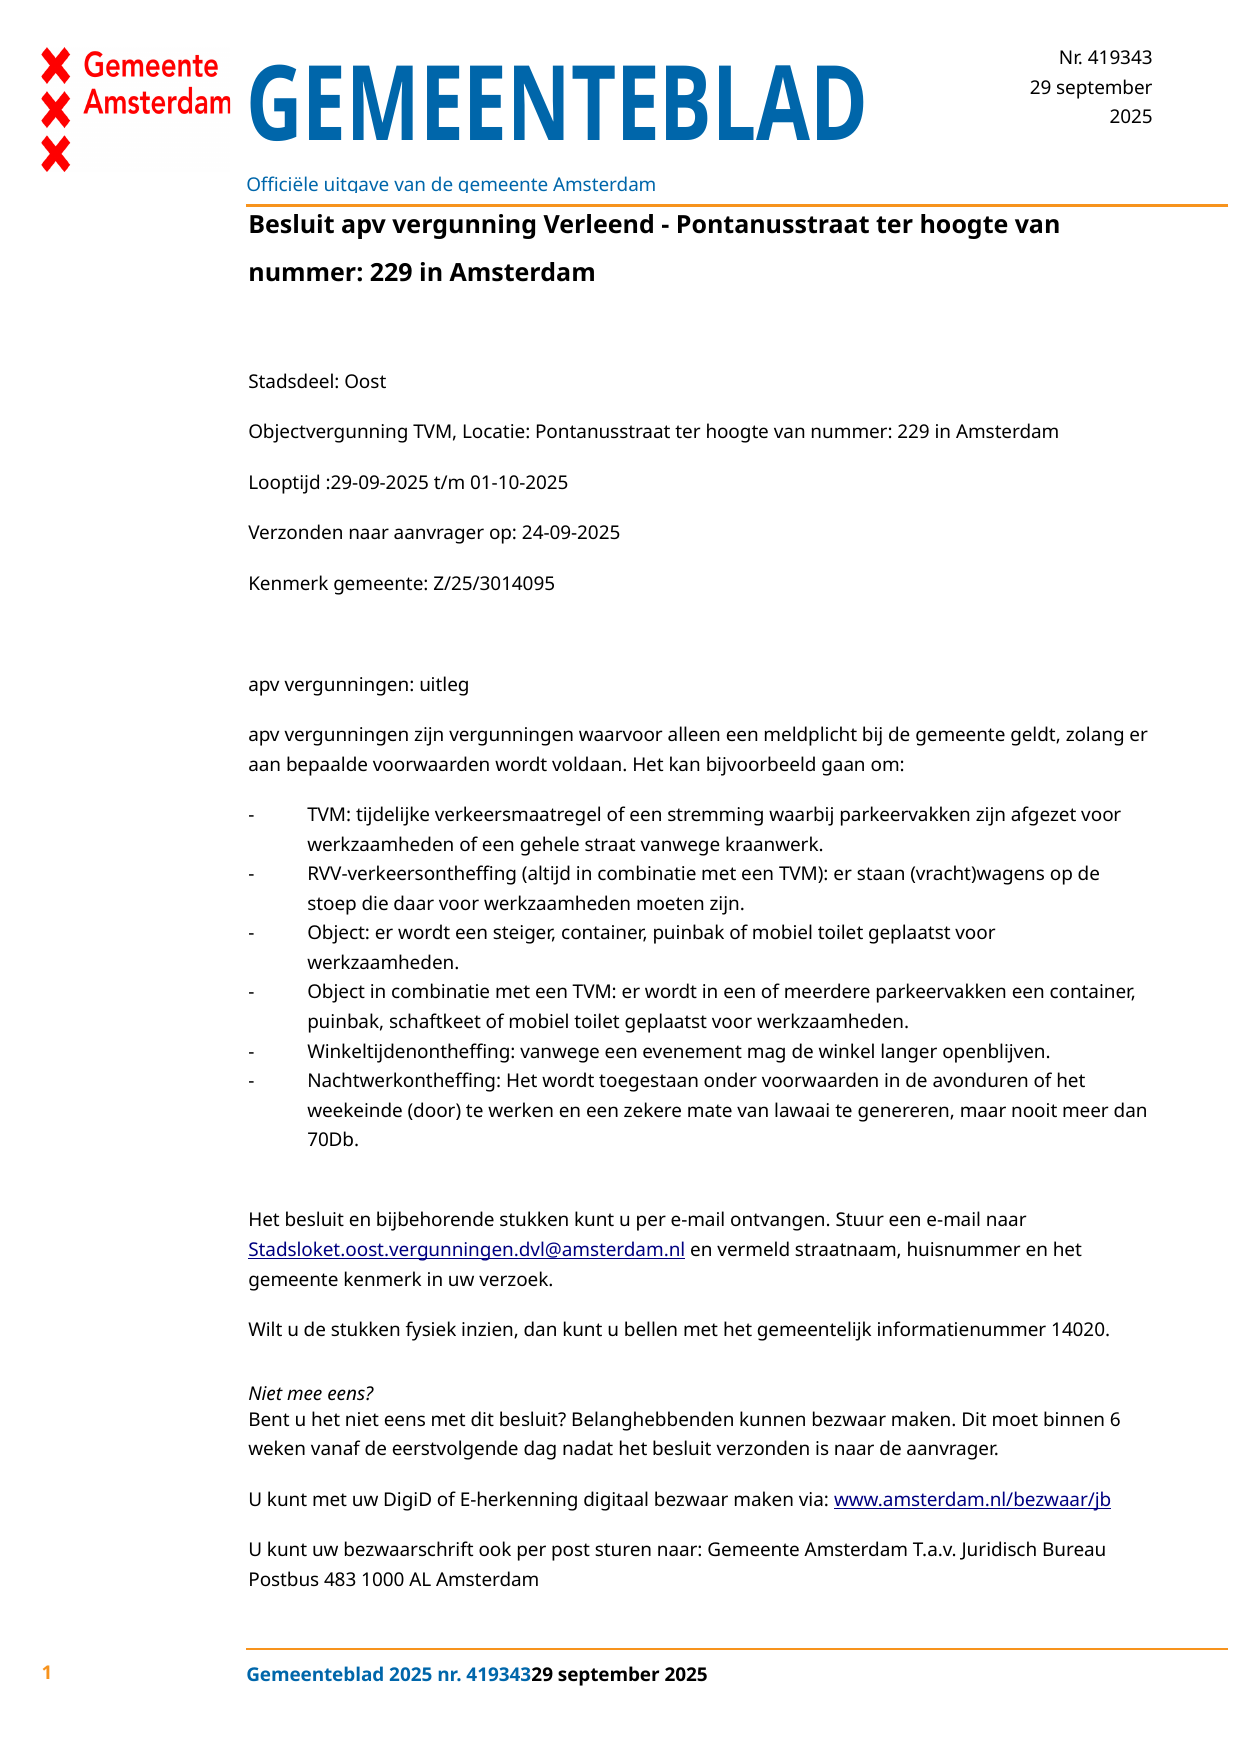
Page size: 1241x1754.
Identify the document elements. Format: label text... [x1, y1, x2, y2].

text Besluit apv vergunning Verleend - Pontanusstraat ter hoogte van nummer: 229 in Amsterdam [248, 207, 1152, 288]
list Object: er wordt een steiger, container, puinbak of mobiel toilet geplaatst voor werkzaamheden. [248, 919, 1152, 975]
text Looptijd :29-09-2025 t/m 01-10-2025 [248, 469, 1152, 495]
text Kenmerk gemeente: Z/25/3014095 [248, 570, 1152, 596]
text U kunt uw bezwaarschrift ook per post sturen naar: Gemeente Amsterdam T.a.v. Juridisch Bureau Postbus 483 1000 AL Amsterdam [248, 1536, 1152, 1592]
text U kunt met uw DigiD of E-herkenning digitaal bezwaar maken via: www.amsterdam.nl/bezwaar/jb [248, 1486, 1152, 1512]
list Object in combinatie met een TVM: er wordt in een of meerdere parkeervakken een container, puinbak, schaftkeet of mobiel toilet geplaatst voor werkzaamheden. [248, 979, 1152, 1034]
text Niet mee eens? [248, 1380, 1152, 1406]
list RVV-verkeersontheffing (altijd in combinatie met een TVM): er staan (vracht)wagens op de stoep die daar voor werkzaamheden moeten zijn. [248, 860, 1152, 916]
text Bent u het niet eens met dit besluit? Belanghebbenden kunnen bezwaar maken. Dit moet binnen 6 weken vanaf de eerstvolgende dag nadat het besluit verzonden is naar de aanvrager. [248, 1406, 1152, 1461]
text Verzonden naar aanvrager op: 24-09-2025 [248, 519, 1152, 545]
list TVM: tijdelijke verkeersmaatregel of een stremming waarbij parkeervakken zijn afgezet voor werkzaamheden of een gehele straat vanwege kraanwerk. [248, 801, 1152, 857]
text Het besluit en bijbehorende stukken kunt u per e-mail ontvangen. Stuur een e-mail naar Stadsloket.oost.vergunningen.dvl@amsterdam.nl en vermeld straatnaam, huisnummer en het gemeente kenmerk in uw verzoek. [248, 1207, 1152, 1292]
picture [41, 47, 231, 172]
text Wilt u de stukken fysiek inzien, dan kunt u bellen met het gemeentelijk informatienummer 14020. [248, 1316, 1152, 1342]
list Nachtwerkontheffing: Het wordt toegestaan onder voorwaarden in de avonduren of het weekeinde (door) te werken en een zekere mate van lawaai te genereren, maar nooit meer dan 70Db. [248, 1067, 1152, 1152]
text apv vergunningen: uitleg [248, 671, 1152, 697]
text Stadsdeel: Oost [248, 368, 1152, 394]
text Objectvergunning TVM, Locatie: Pontanusstraat ter hoogte van nummer: 229 in Amsterdam [248, 419, 1152, 444]
list Winkeltijdenontheffing: vanwege een evenement mag de winkel langer openblijven. [248, 1038, 1152, 1064]
text apv vergunningen zijn vergunningen waarvoor alleen een meldplicht bij de gemeente geldt, zolang er aan bepaalde voorwaarden wordt voldaan. Het kan bijvoorbeeld gaan om: [248, 721, 1152, 777]
